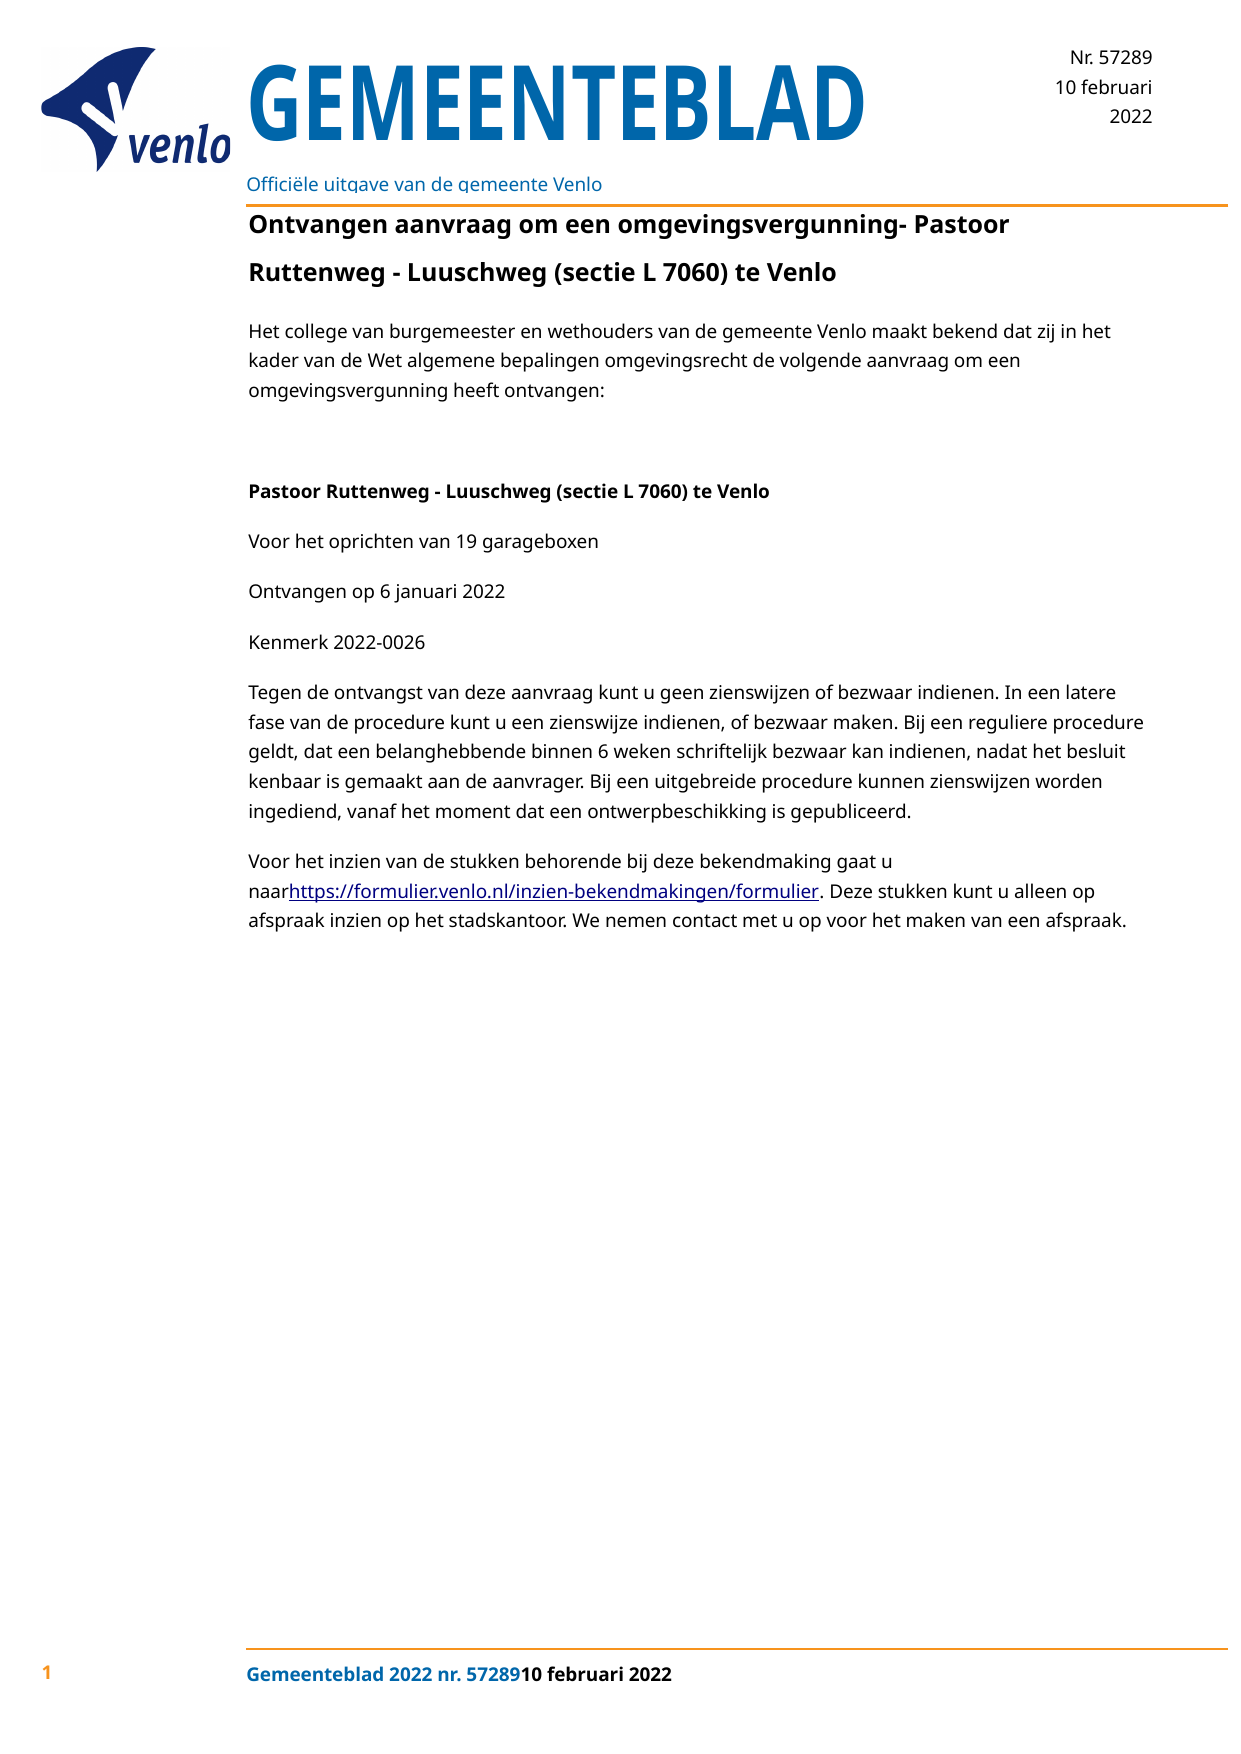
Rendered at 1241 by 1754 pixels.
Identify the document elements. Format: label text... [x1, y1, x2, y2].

text Voor het inzien van de stukken behorende bij deze bekendmaking gaat u naarhttps://formulier.venlo.nl/inzien-bekendmakingen/formulier. Deze stukken kunt u alleen op afspraak inzien op het stadskantoor. We nemen contact met u op voor het maken van een afspraak. [248, 848, 1152, 933]
text Ontvangen op 6 januari 2022 [248, 579, 1152, 604]
text Het college van burgemeester en wethouders van de gemeente Venlo maakt bekend dat zij in het kader van de Wet algemene bepalingen omgevingsrecht de volgende aanvraag om een omgevingsvergunning heeft ontvangen: [248, 318, 1152, 403]
text Voor het oprichten van 19 garageboxen [248, 528, 1152, 554]
text Kenmerk 2022-0026 [248, 629, 1152, 655]
text Tegen de ontvangst van deze aanvraag kunt u geen zienswijzen of bezwaar indienen. In een latere fase van de procedure kunt u een zienswijze indienen, of bezwaar maken. Bij een reguliere procedure geldt, dat een belanghebbende binnen 6 weken schriftelijk bezwaar kan indienen, nadat het besluit kenbaar is gemaakt aan de aanvrager. Bij een uitgebreide procedure kunnen zienswijzen worden ingediend, vanaf het moment dat een ontwerpbeschikking is gepubliceerd. [248, 679, 1152, 824]
picture [41, 47, 231, 172]
text Ontvangen aanvraag om een omgevingsvergunning- Pastoor Ruttenweg - Luuschweg (sectie L 7060) te Venlo [248, 207, 1152, 288]
text Pastoor Ruttenweg - Luuschweg (sectie L 7060) te Venlo [248, 478, 1152, 504]
